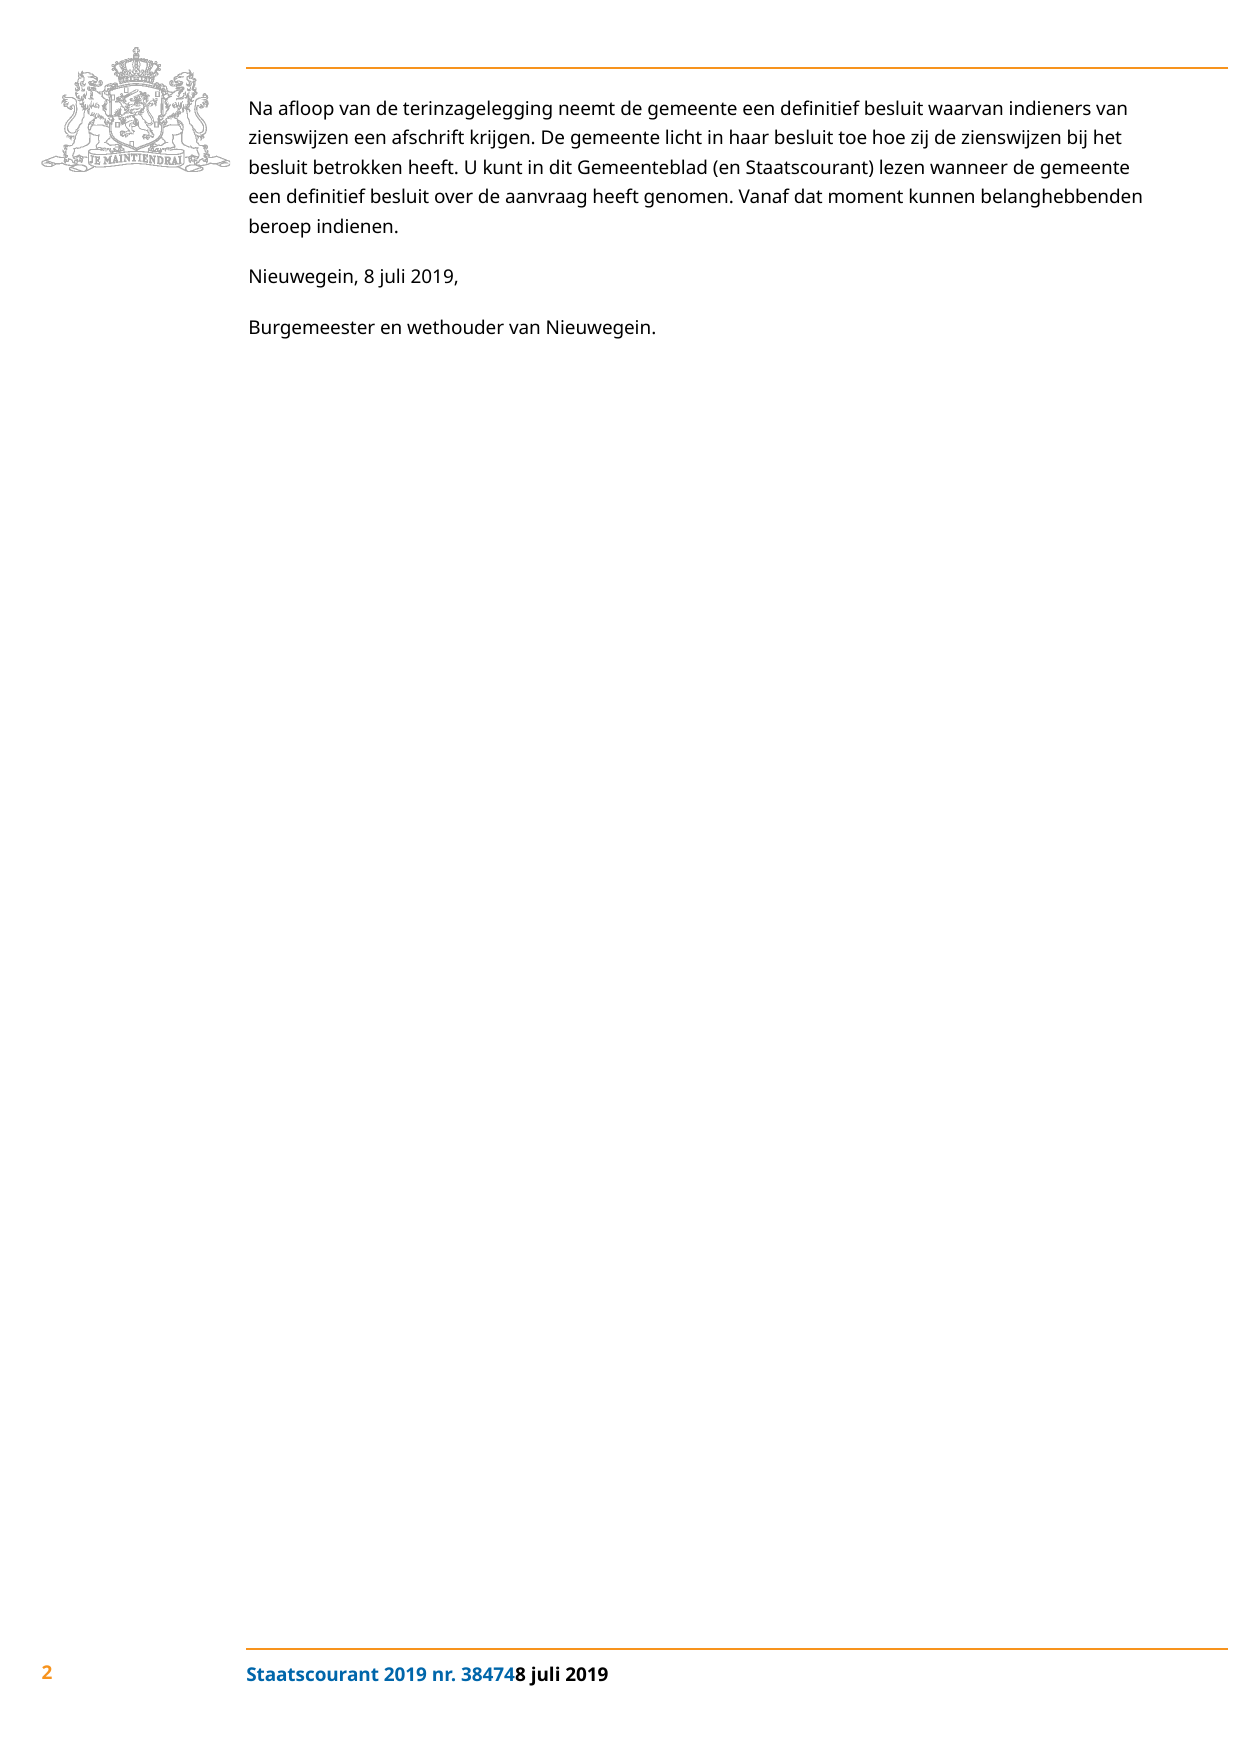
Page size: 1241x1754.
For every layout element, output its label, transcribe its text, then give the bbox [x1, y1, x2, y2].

text Na afloop van de terinzagelegging neemt de gemeente een definitief besluit waarvan indieners van zienswijzen een afschrift krijgen. De gemeente licht in haar besluit toe hoe zij de zienswijzen bij het besluit betrokken heeft. U kunt in dit Gemeenteblad (en Staatscourant) lezen wanneer de gemeente een definitief besluit over de aanvraag heeft genomen. Vanaf dat moment kunnen belanghebbenden beroep indienen. [248, 95, 1152, 239]
picture [41, 47, 231, 172]
text Burgemeester en wethouder van Nieuwegein. [248, 314, 1152, 340]
text Nieuwegein, 8 juli 2019, [248, 263, 1152, 289]
